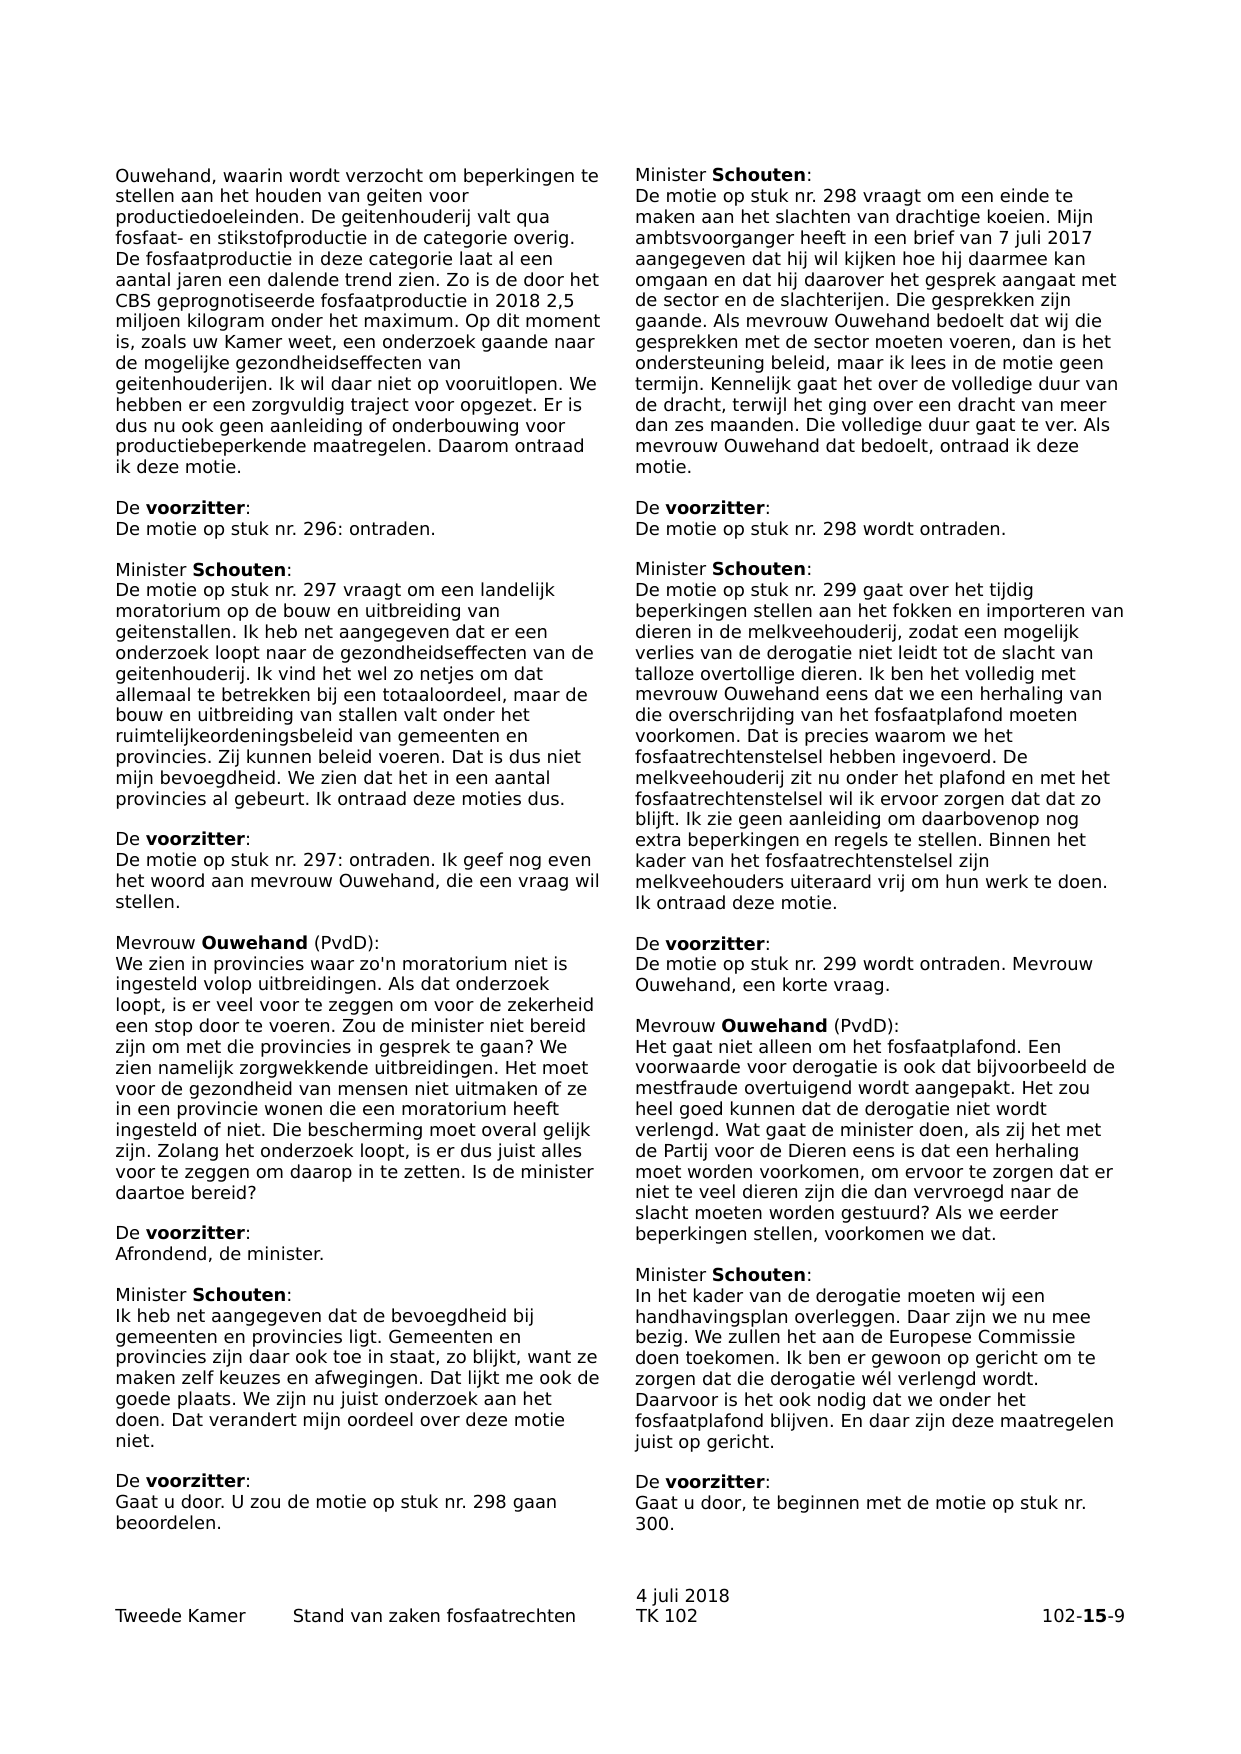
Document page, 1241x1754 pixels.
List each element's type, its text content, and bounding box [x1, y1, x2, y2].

text Ik heb net aangegeven dat de bevoegdheid bij gemeenten en provincies ligt. Gemeenten en provincies zijn daar ook toe in staat, zo blijkt, want ze maken zelf keuzes en afwegingen. Dat lijkt me ook de goede plaats. We zijn nu juist onderzoek aan het doen. Dat verandert mijn oordeel over deze motie niet. [115, 1306, 605, 1451]
text Mevrouw Ouwehand (PvdD): [115, 932, 605, 953]
text Minister Schouten: [635, 1265, 1125, 1286]
text Minister Schouten: [115, 1285, 605, 1306]
text Minister Schouten: [635, 165, 1125, 186]
text De motie op stuk nr. 299 gaat over het tijdig beperkingen stellen aan het fokken en importeren van dieren in de melkveehouderij, zodat een mogelijk verlies van de derogatie niet leidt tot de slacht van talloze overtollige dieren. Ik ben het volledig met mevrouw Ouwehand eens dat we een herhaling van die overschrijding van het fosfaatplafond moeten voorkomen. Dat is precies waarom we het fosfaatrechtenstelsel hebben ingevoerd. De melkveehouderij zit nu onder het plafond en met het fosfaatrechtenstelsel wil ik ervoor zorgen dat dat zo blijft. Ik zie geen aanleiding om daarbovenop nog extra beperkingen en regels te stellen. Binnen het kader van het fosfaatrechtenstelsel zijn melkveehouders uiteraard vrij om hun werk te doen. Ik ontraad deze motie. [635, 580, 1125, 913]
text De voorzitter: [635, 1472, 1125, 1493]
text Gaat u door, te beginnen met de motie op stuk nr. 300. [635, 1493, 1125, 1534]
text De motie op stuk nr. 298 wordt ontraden. [635, 518, 1125, 539]
text De voorzitter: [635, 933, 1125, 954]
text De voorzitter: [115, 498, 605, 518]
text Gaat u door. U zou de motie op stuk nr. 298 gaan beoordelen. [115, 1492, 605, 1534]
text De motie op stuk nr. 296: ontraden. [115, 518, 605, 539]
text De voorzitter: [115, 829, 605, 850]
text We zien in provincies waar zo'n moratorium niet is ingesteld volop uitbreidingen. Als dat onderzoek loopt, is er veel voor te zeggen om voor de zekerheid een stop door te voeren. Zou de minister niet bereid zijn om met die provincies in gesprek te gaan? We zien namelijk zorgwekkende uitbreidingen. Het moet voor de gezondheid van mensen niet uitmaken of ze in een provincie wonen die een moratorium heeft ingesteld of niet. Die bescherming moet overal gelijk zijn. Zolang het onderzoek loopt, is er dus juist alles voor te zeggen om daarop in te zetten. Is de minister daartoe bereid? [115, 953, 605, 1203]
text Minister Schouten: [635, 559, 1125, 580]
text De motie op stuk nr. 297: ontraden. Ik geef nog even het woord aan mevrouw Ouwehand, die een vraag wil stellen. [115, 850, 605, 912]
text De motie op stuk nr. 297 vraagt om een landelijk moratorium op de bouw en uitbreiding van geitenstallen. Ik heb net aangegeven dat er een onderzoek loopt naar de gezondheidseffecten van de geitenhouderij. Ik vind het wel zo netjes om dat allemaal te betrekken bij een totaaloordeel, maar de bouw en uitbreiding van stallen valt onder het ruimtelijkeordeningsbeleid van gemeenten en provincies. Zij kunnen beleid voeren. Dat is dus niet mijn bevoegdheid. We zien dat het in een aantal provincies al gebeurt. Ik ontraad deze moties dus. [115, 580, 605, 809]
text Minister Schouten: [115, 559, 605, 580]
text Ouwehand, waarin wordt verzocht om beperkingen te stellen aan het houden van geiten voor productiedoeleinden. De geitenhouderij valt qua fosfaat- en stikstofproductie in de categorie overig. De fosfaatproductie in deze categorie laat al een aantal jaren een dalende trend zien. Zo is de door het CBS geprognotiseerde fosfaatproductie in 2018 2,5 miljoen kilogram onder het maximum. Op dit moment is, zoals uw Kamer weet, een onderzoek gaande naar de mogelijke gezondheidseffecten van geitenhouderijen. Ik wil daar niet op vooruitlopen. We hebben er een zorgvuldig traject voor opgezet. Er is dus nu ook geen aanleiding of onderbouwing voor productiebeperkende maatregelen. Daarom ontraad ik deze motie. [115, 165, 605, 478]
text In het kader van de derogatie moeten wij een handhavingsplan overleggen. Daar zijn we nu mee bezig. We zullen het aan de Europese Commissie doen toekomen. Ik ben er gewoon op gericht om te zorgen dat die derogatie wél verlengd wordt. Daarvoor is het ook nodig dat we onder het fosfaatplafond blijven. En daar zijn deze maatregelen juist op gericht. [635, 1286, 1125, 1452]
text De voorzitter: [115, 1223, 605, 1244]
text Het gaat niet alleen om het fosfaatplafond. Een voorwaarde voor derogatie is ook dat bijvoorbeeld de mestfraude overtuigend wordt aangepakt. Het zou heel goed kunnen dat de derogatie niet wordt verlengd. Wat gaat de minister doen, als zij het met de Partij voor de Dieren eens is dat een herhaling moet worden voorkomen, om ervoor te zorgen dat er niet te veel dieren zijn die dan vervroegd naar de slacht moeten worden gestuurd? Als we eerder beperkingen stellen, voorkomen we dat. [635, 1036, 1125, 1245]
text Mevrouw Ouwehand (PvdD): [635, 1016, 1125, 1036]
text De motie op stuk nr. 299 wordt ontraden. Mevrouw Ouwehand, een korte vraag. [635, 954, 1125, 996]
text De motie op stuk nr. 298 vraagt om een einde te maken aan het slachten van drachtige koeien. Mijn ambtsvoorganger heeft in een brief van 7 juli 2017 aangegeven dat hij wil kijken hoe hij daarmee kan omgaan en dat hij daarover het gesprek aangaat met de sector en de slachterijen. Die gesprekken zijn gaande. Als mevrouw Ouwehand bedoelt dat wij die gesprekken met de sector moeten voeren, dan is het ondersteuning beleid, maar ik lees in de motie geen termijn. Kennelijk gaat het over de volledige duur van de dracht, terwijl het ging over een dracht van meer dan zes maanden. Die volledige duur gaat te ver. Als mevrouw Ouwehand dat bedoelt, ontraad ik deze motie. [635, 186, 1125, 478]
text De voorzitter: [115, 1471, 605, 1492]
text De voorzitter: [635, 498, 1125, 518]
text Afrondend, de minister. [115, 1244, 605, 1265]
